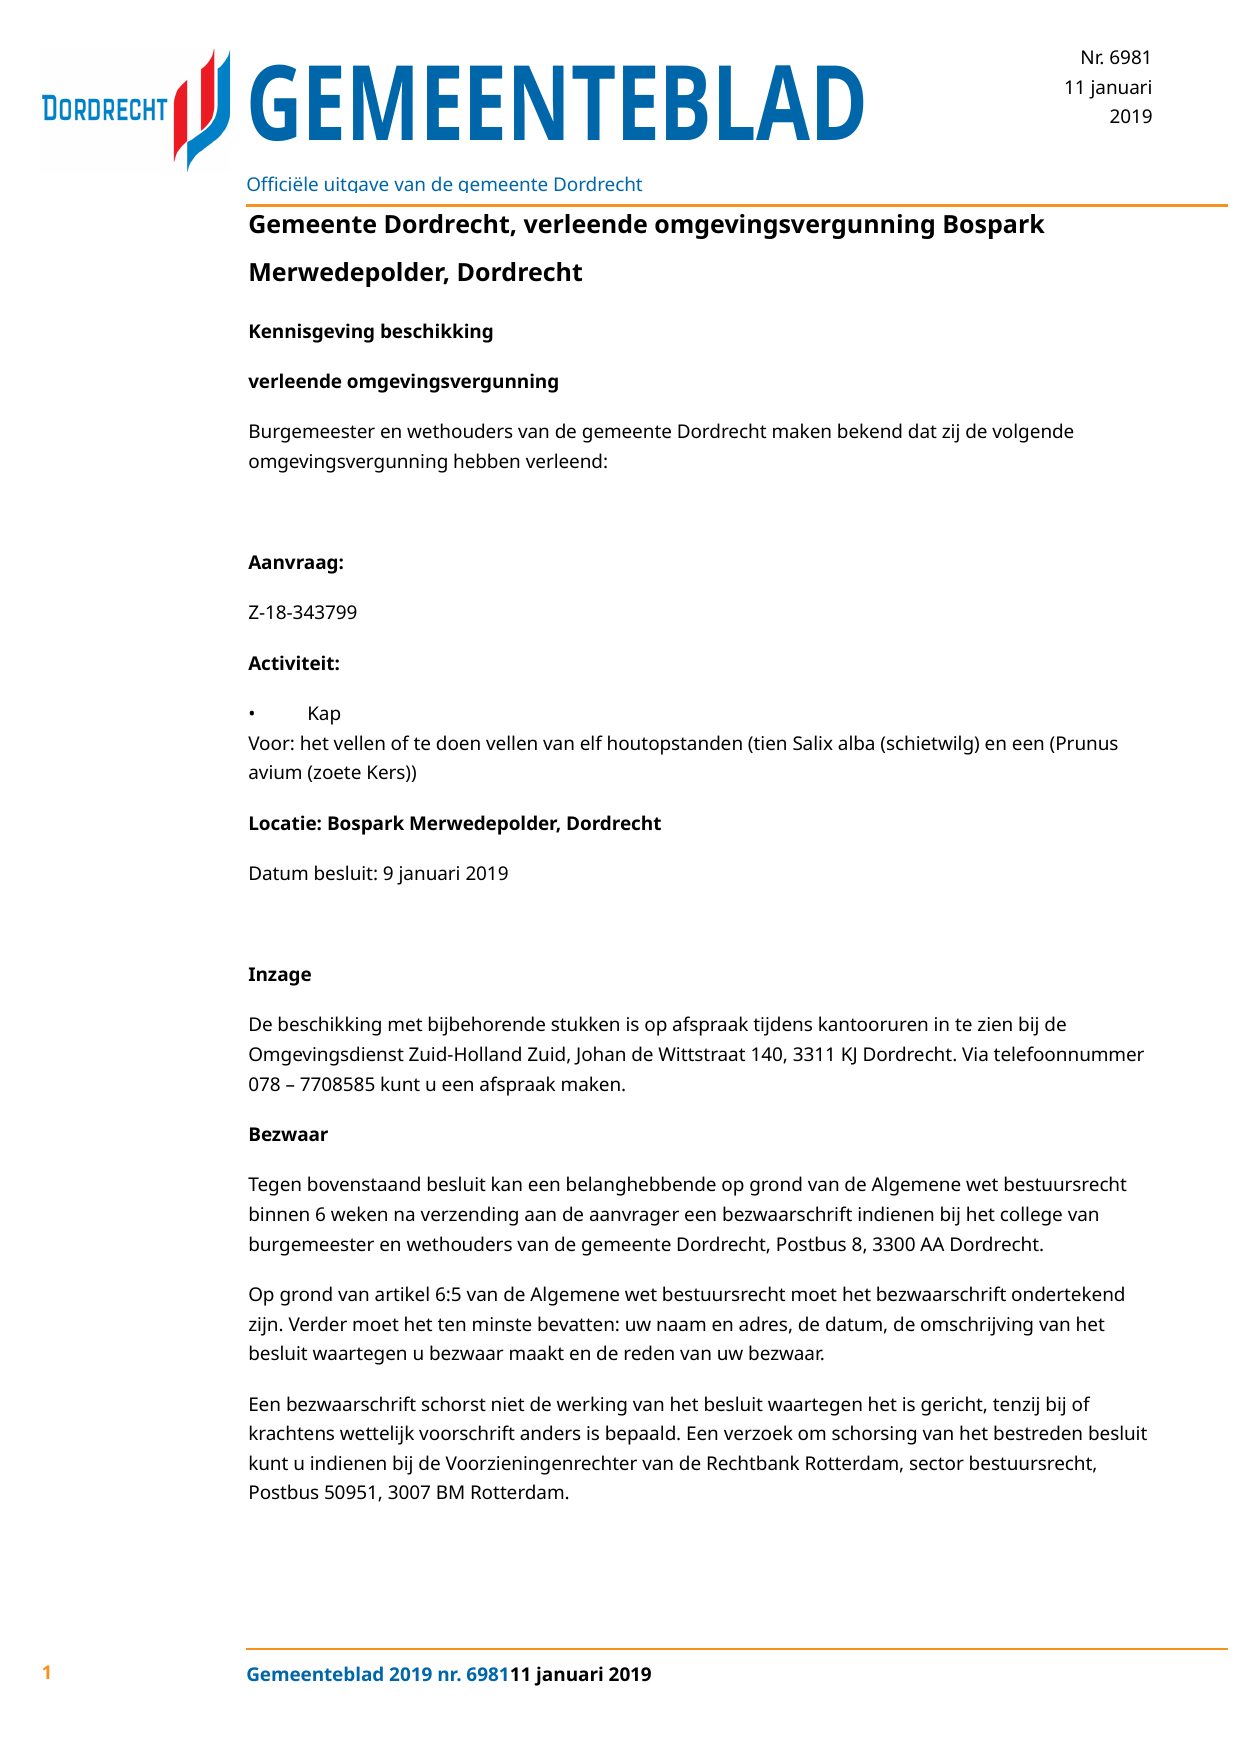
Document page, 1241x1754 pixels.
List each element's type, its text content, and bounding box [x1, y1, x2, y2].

text Tegen bovenstaand besluit kan een belanghebbende op grond van de Algemene wet bestuursrecht binnen 6 weken na verzending aan de aanvrager een bezwaarschrift indienen bij het college van burgemeester en wethouders van de gemeente Dordrecht, Postbus 8, 3300 AA Dordrecht. [248, 1172, 1152, 1257]
text Inzage [248, 961, 1152, 987]
text Activiteit: [248, 650, 1152, 676]
list Kap [248, 700, 1152, 726]
text Z-18-343799 [248, 599, 1152, 625]
text Een bezwaarschrift schorst niet de werking van het besluit waartegen het is gericht, tenzij bij of krachtens wettelijk voorschrift anders is bepaald. Een verzoek om schorsing van het bestreden besluit kunt u indienen bij de Voorzieningenrechter van de Rechtbank Rotterdam, sector bestuursrecht, Postbus 50951, 3007 BM Rotterdam. [248, 1391, 1152, 1505]
text Aanvraag: [248, 549, 1152, 575]
text De beschikking met bijbehorende stukken is op afspraak tijdens kantooruren in te zien bij de Omgevingsdienst Zuid-Holland Zuid, Johan de Wittstraat 140, 3311 KJ Dordrecht. Via telefoonnummer 078 – 7708585 kunt u een afspraak maken. [248, 1012, 1152, 1097]
text Kennisgeving beschikking [248, 318, 1152, 344]
text Locatie: Bospark Merwedepolder, Dordrecht [248, 810, 1152, 836]
text Datum besluit: 9 januari 2019 [248, 860, 1152, 886]
text Voor: het vellen of te doen vellen van elf houtopstanden (tien Salix alba (schietwilg) en een (Prunus avium (zoete Kers)) [248, 730, 1152, 785]
text Op grond van artikel 6:5 van de Algemene wet bestuursrecht moet het bezwaarschrift ondertekend zijn. Verder moet het ten minste bevatten: uw naam en adres, de datum, de omschrijving van het besluit waartegen u bezwaar maakt en de reden van uw bezwaar. [248, 1281, 1152, 1366]
text Burgemeester en wethouders van de gemeente Dordrecht maken bekend dat zij de volgende omgevingsvergunning hebben verleend: [248, 419, 1152, 474]
text verleende omgevingsvergunning [248, 368, 1152, 394]
picture [41, 47, 231, 172]
text Bezwaar [248, 1121, 1152, 1147]
text Gemeente Dordrecht, verleende omgevingsvergunning Bospark Merwedepolder, Dordrecht [248, 207, 1152, 288]
